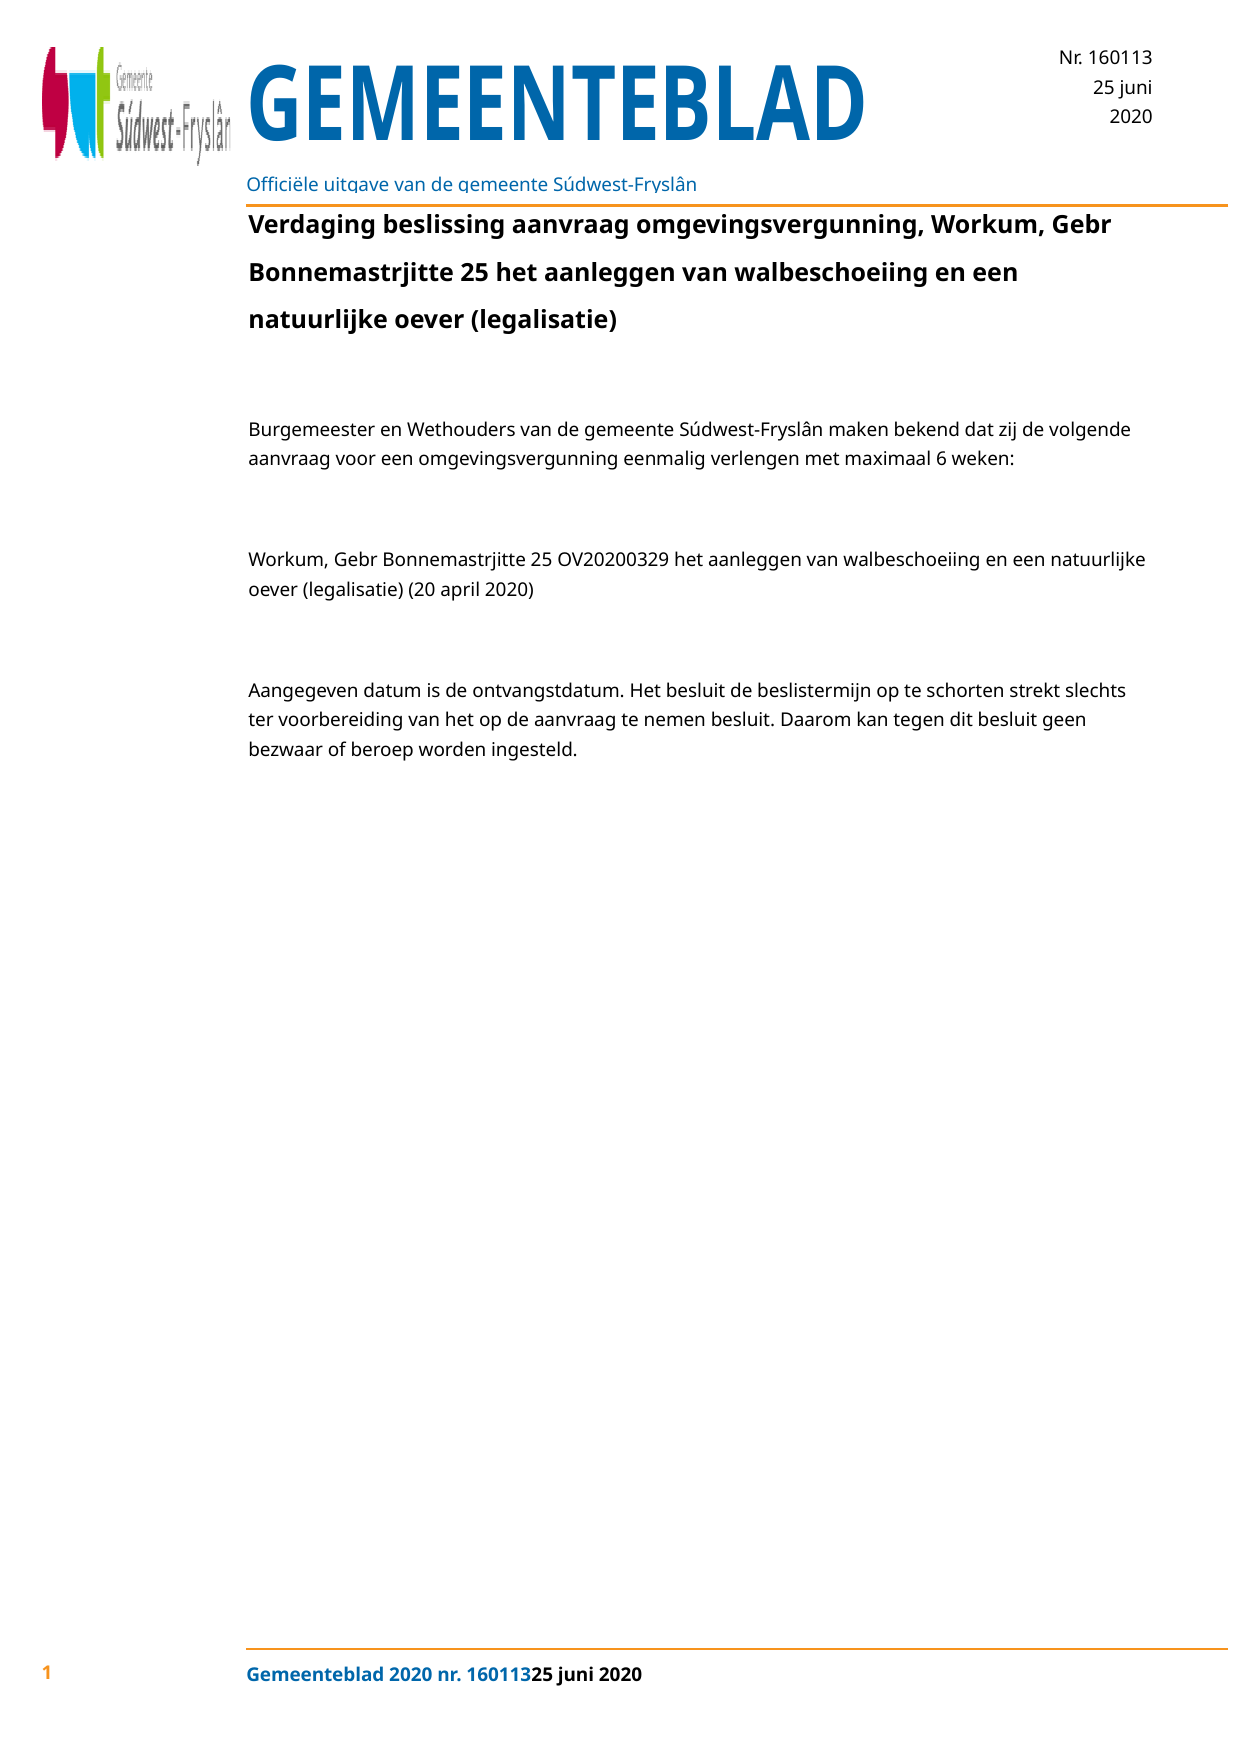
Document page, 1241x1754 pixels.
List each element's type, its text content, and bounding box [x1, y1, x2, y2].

text Workum, Gebr Bonnemastrjitte 25 OV20200329 het aanleggen van walbeschoeiing en een natuurlijke oever (legalisatie) (20 april 2020) [248, 546, 1152, 602]
text Aangegeven datum is de ontvangstdatum. Het besluit de beslistermijn op te schorten strekt slechts ter voorbereiding van het op de aanvraag te nemen besluit. Daarom kan tegen dit besluit geen bezwaar of beroep worden ingesteld. [248, 677, 1152, 762]
text Burgemeester en Wethouders van de gemeente Súdwest-Fryslân maken bekend dat zij de volgende aanvraag voor een omgevingsvergunning eenmalig verlengen met maximaal 6 weken: [248, 416, 1152, 471]
picture [41, 47, 231, 172]
text Verdaging beslissing aanvraag omgevingsvergunning, Workum, Gebr Bonnemastrjitte 25 het aanleggen van walbeschoeiing en een natuurlijke oever (legalisatie) [248, 207, 1152, 336]
